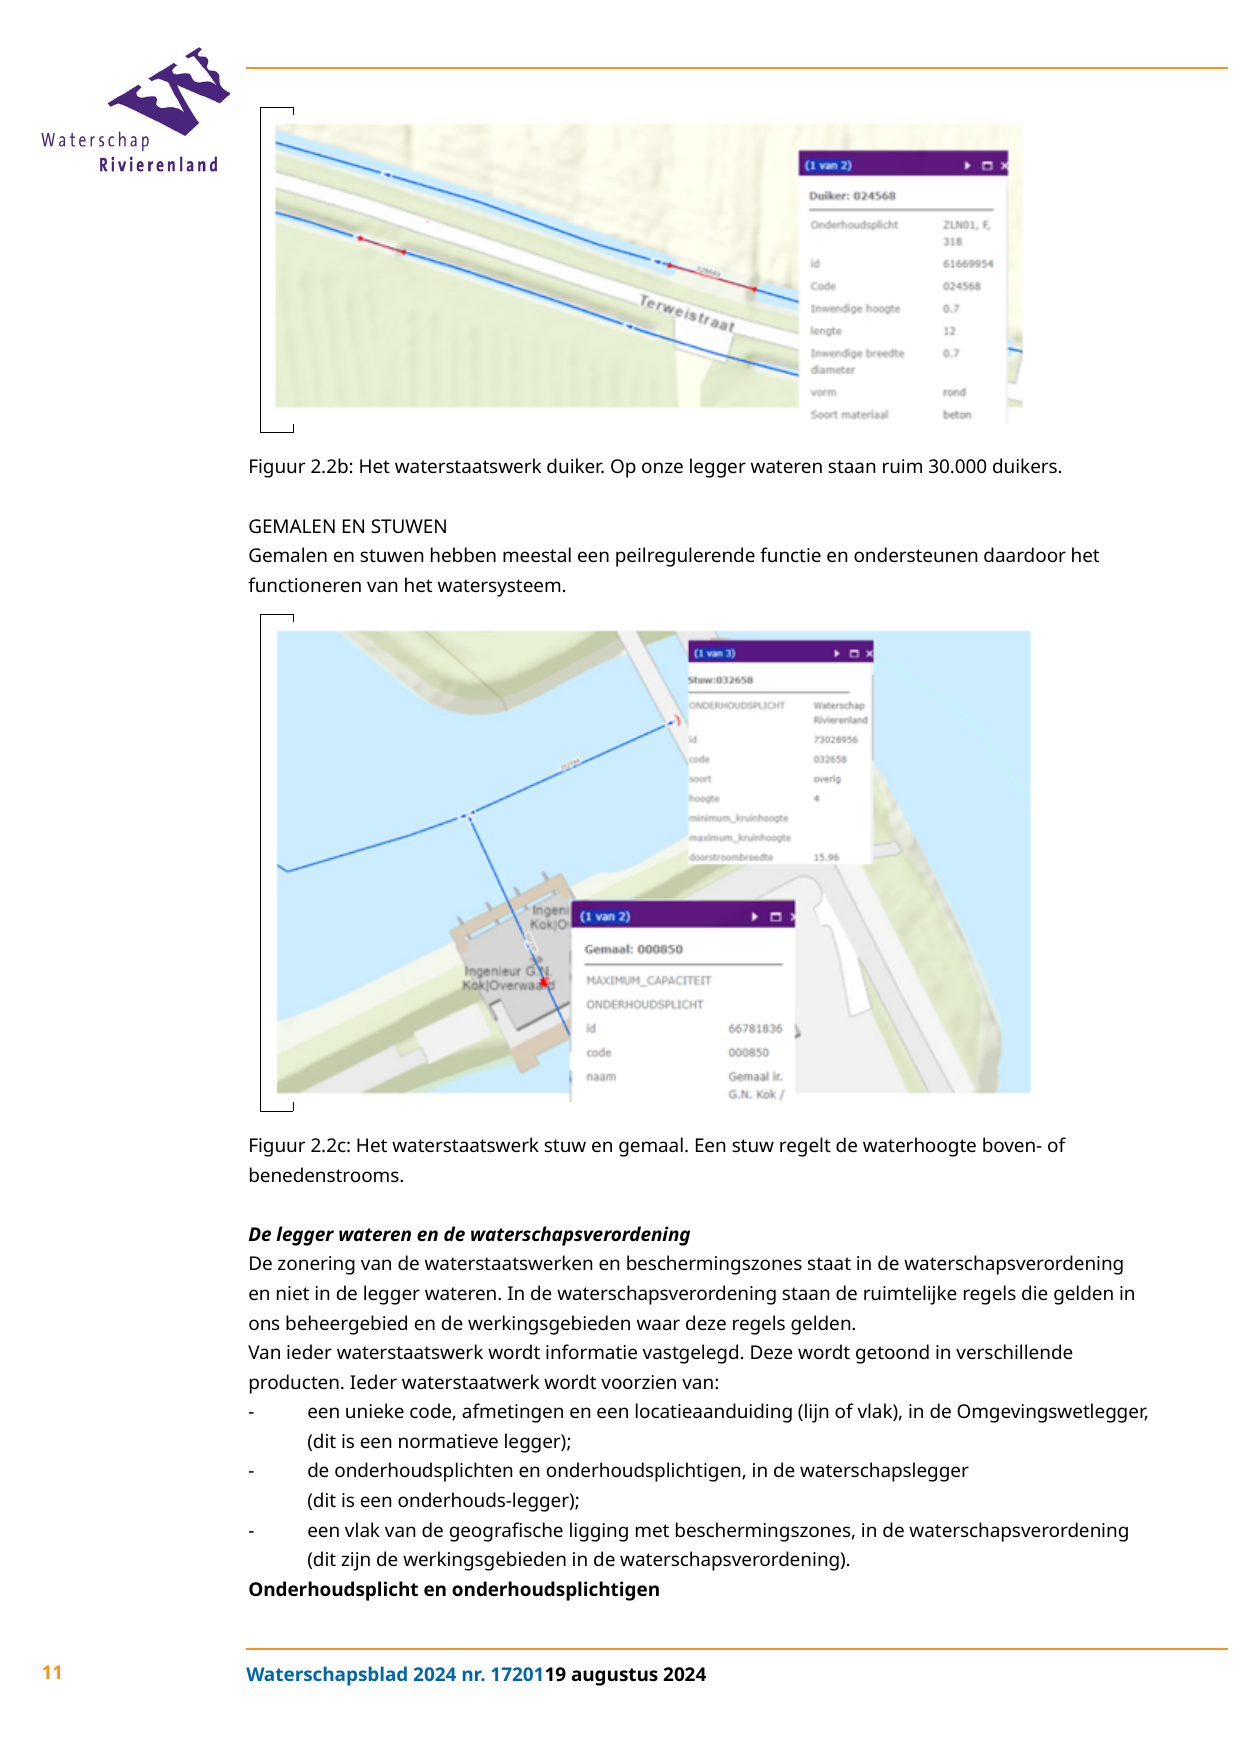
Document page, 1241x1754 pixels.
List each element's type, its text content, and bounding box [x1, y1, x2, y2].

picture [268, 115, 1037, 424]
list (dit zijn de werkingsgebieden in de waterschapsverordening). [248, 1546, 1152, 1572]
text Figuur 2.2b: Het waterstaatswerk duiker. Op onze legger wateren staan ruim 30.000 duikers. [248, 454, 1152, 479]
text De legger wateren en de waterschapsverordening [248, 1221, 1152, 1247]
text Figuur 2.2c: Het waterstaatswerk stuw en gemaal. Een stuw regelt de waterhoogte boven- of benedenstrooms. [248, 1132, 1152, 1187]
list een unieke code, afmetingen en een locatieaanduiding (lijn of vlak), in de Omgevingswetlegger, [248, 1398, 1152, 1424]
list (dit is een onderhouds-legger); [248, 1487, 1152, 1513]
text De zonering van de waterstaatswerken en beschermingszones staat in de waterschapsverordening en niet in de legger wateren. In de waterschapsverordening staan de ruimtelijke regels die gelden in ons beheergebied en de werkingsgebieden waar deze regels gelden. [248, 1251, 1152, 1335]
picture [268, 622, 1037, 1102]
list de onderhoudsplichten en onderhoudsplichtigen, in de waterschapslegger [248, 1458, 1152, 1483]
text Gemalen en stuwen hebben meestal een peilregulerende functie en ondersteunen daardoor het functioneren van het watersysteem. [248, 542, 1152, 598]
text Onderhoudsplicht en onderhoudsplichtigen [248, 1576, 1152, 1602]
picture [41, 47, 231, 172]
list een vlak van de geografische ligging met beschermingszones, in de waterschapsverordening [248, 1517, 1152, 1542]
list (dit is een normatieve legger); [248, 1428, 1152, 1454]
text GEMALEN EN STUWEN [248, 513, 1152, 538]
text Van ieder waterstaatswerk wordt informatie vastgelegd. Deze wordt getoond in verschillende producten. Ieder waterstaatwerk wordt voorzien van: [248, 1339, 1152, 1394]
